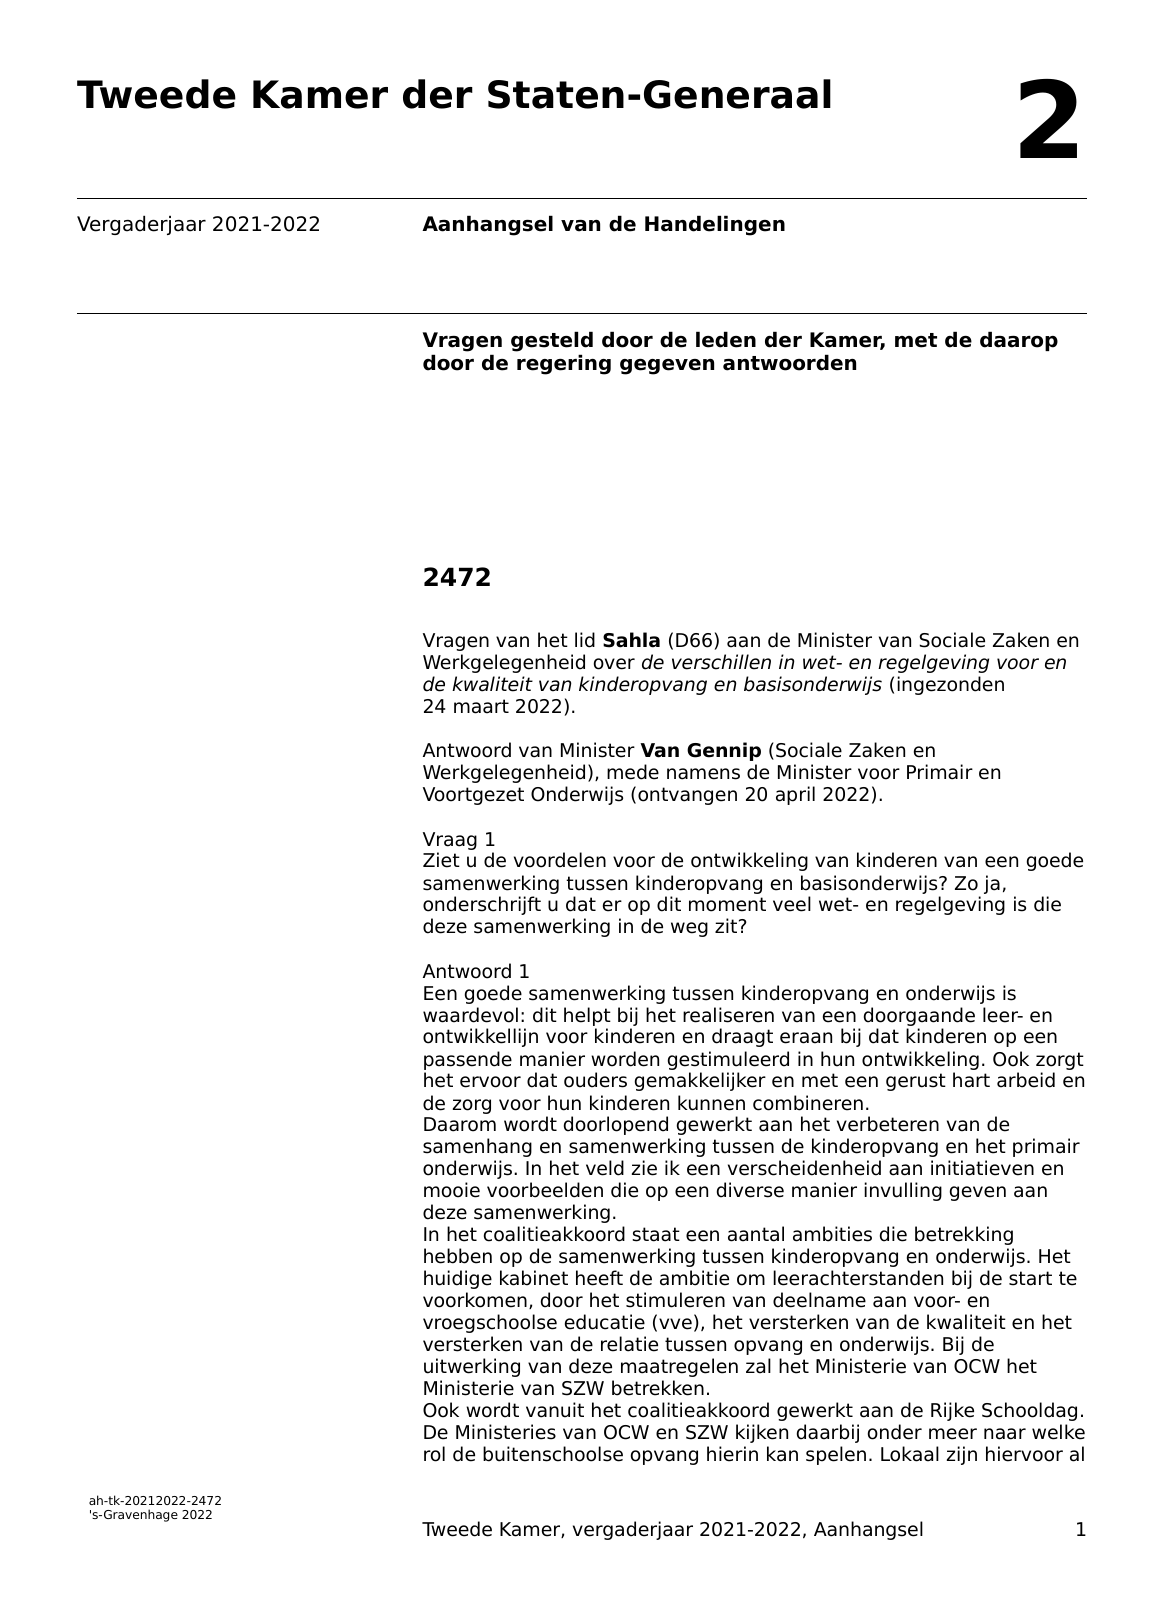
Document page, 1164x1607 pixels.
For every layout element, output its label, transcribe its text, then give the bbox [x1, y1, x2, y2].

text Ook wordt vanuit het coalitieakkoord gewerkt aan de Rijke Schooldag. De Ministeries van OCW en SZW kijken daarbij onder meer naar welke rol de buitenschoolse opvang hierin kan spelen. Lokaal zijn hiervoor al [422, 1400, 1087, 1466]
table_header 2 [886, 59, 1087, 198]
text Ziet u de voordelen voor de ontwikkeling van kinderen van een goede samenwerking tussen kinderopvang en basisonderwijs? Zo ja, onderschrijft u dat er op dit moment veel wet- en regelgeving is die deze samenwerking in de weg zit? [422, 850, 1087, 938]
table_header Tweede Kamer der Staten-Generaal [77, 59, 886, 198]
text 2472 [422, 563, 1087, 592]
text Vraag 1 [422, 828, 1087, 850]
text Vragen van het lid Sahla (D66) aan de Minister van Sociale Zaken en Werkgelegenheid over de verschillen in wet- en regelgeving voor en de kwaliteit van kinderopvang en basisonderwijs (ingezonden 24 maart 2022). [422, 630, 1087, 718]
table_cell Vergaderjaar 2021-2022 [77, 199, 422, 313]
text In het coalitieakkoord staat een aantal ambities die betrekking hebben op de samenwerking tussen kinderopvang en onderwijs. Het huidige kabinet heeft de ambitie om leerachterstanden bij de start te voorkomen, door het stimuleren van deelname aan voor- en vroegschoolse educatie (vve), het versterken van de kwaliteit en het versterken van de relatie tussen opvang en onderwijs. Bij de uitwerking van deze maatregelen zal het Ministerie van OCW het Ministerie van SZW betrekken. [422, 1224, 1087, 1400]
text 's-Gravenhage 2022 [88, 1508, 323, 1522]
text Een goede samenwerking tussen kinderopvang en onderwijs is waardevol: dit helpt bij het realiseren van een doorgaande leer- en ontwikkellijn voor kinderen en draagt eraan bij dat kinderen op een passende manier worden gestimuleerd in hun ontwikkeling. Ook zorgt het ervoor dat ouders gemakkelijker en met een gerust hart arbeid en de zorg voor hun kinderen kunnen combineren. [422, 982, 1087, 1114]
text Antwoord 1 [422, 961, 1087, 982]
table_cell [77, 314, 422, 375]
text Antwoord van Minister Van Gennip (Sociale Zaken en Werkgelegenheid), mede namens de Minister voor Primair en Voortgezet Onderwijs (ontvangen 20 april 2022). [422, 740, 1087, 806]
table_cell Vragen gesteld door de leden der Kamer, met de daarop door de regering gegeven antwoorden [422, 314, 1087, 375]
text ah-tk-20212022-2472 [88, 1494, 323, 1508]
table_cell Aanhangsel van de Handelingen [422, 199, 1087, 313]
text Daarom wordt doorlopend gewerkt aan het verbeteren van de samenhang en samenwerking tussen de kinderopvang en het primair onderwijs. In het veld zie ik een verscheidenheid aan initiatieven en mooie voorbeelden die op een diverse manier invulling geven aan deze samenwerking. [422, 1114, 1087, 1224]
